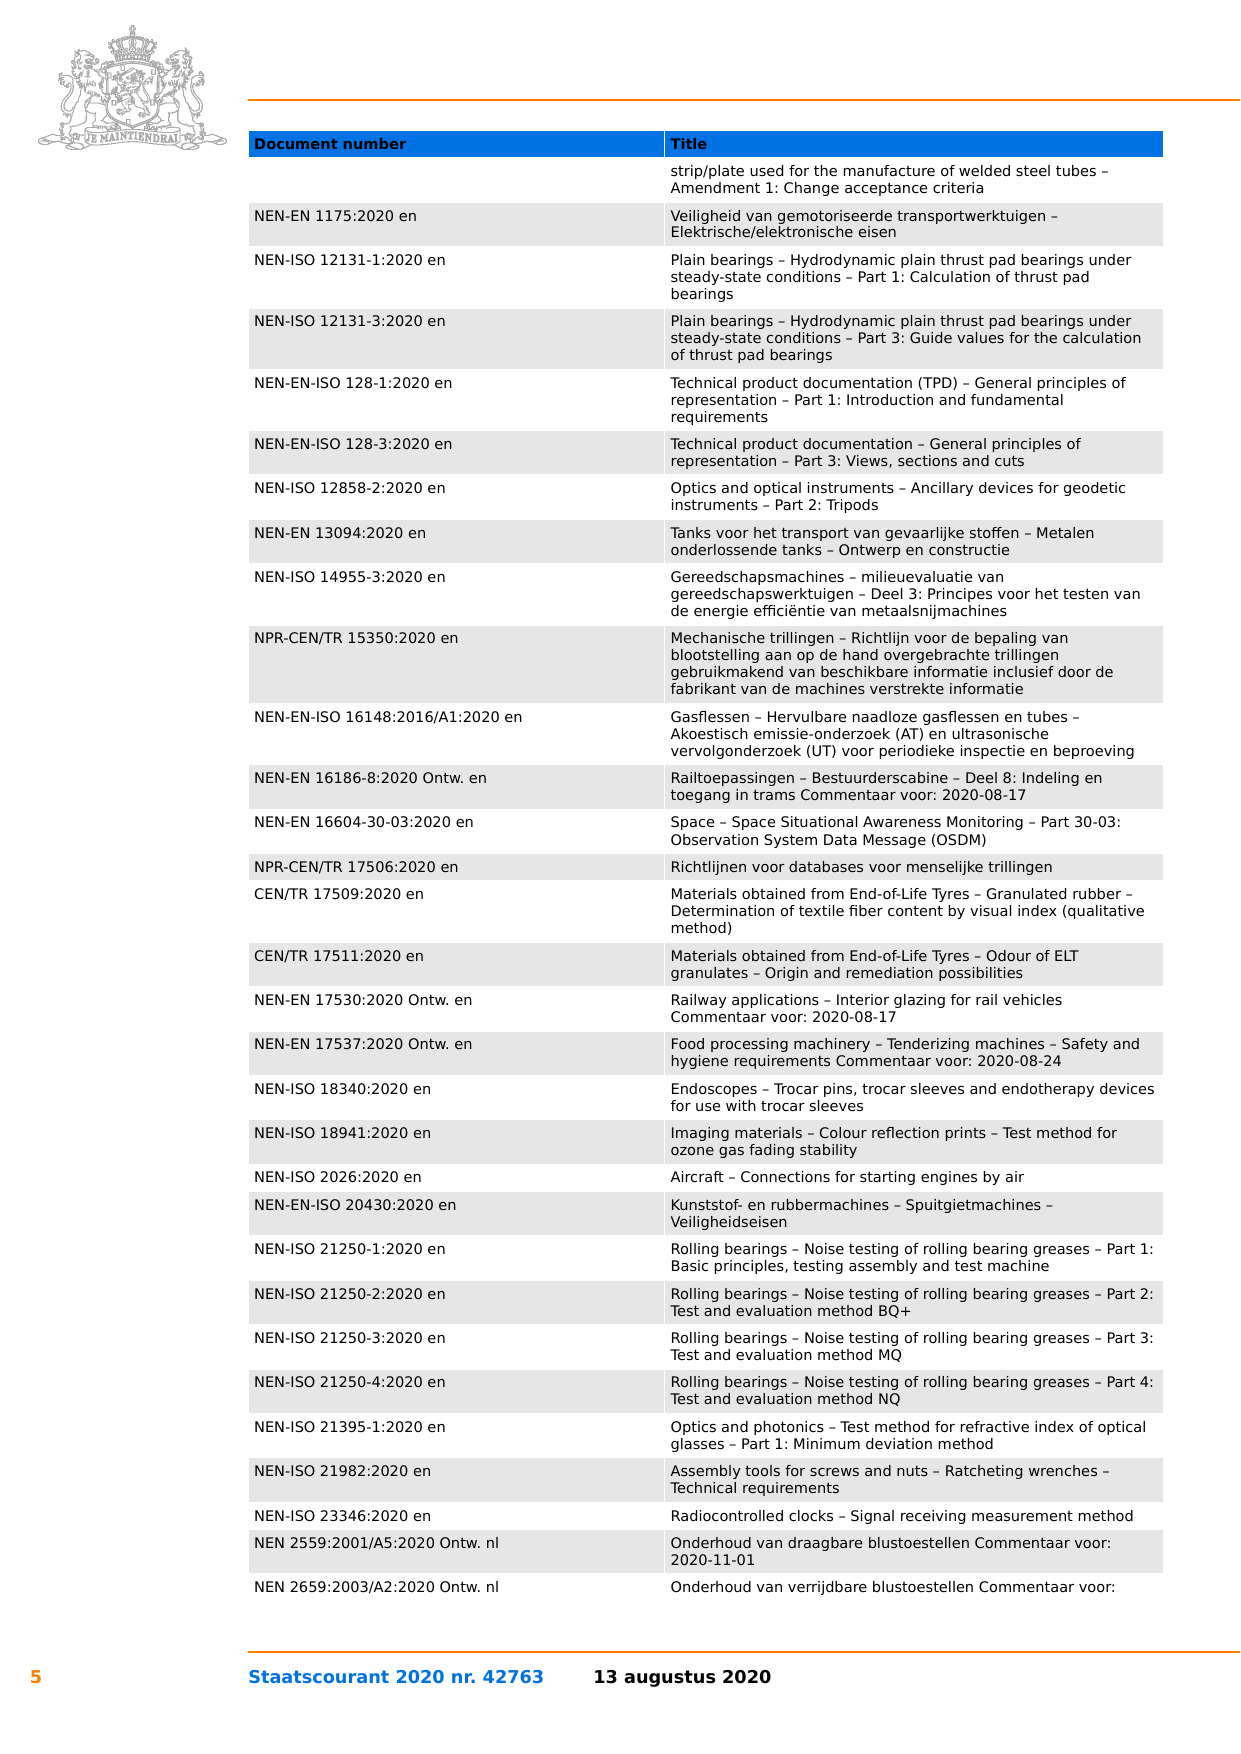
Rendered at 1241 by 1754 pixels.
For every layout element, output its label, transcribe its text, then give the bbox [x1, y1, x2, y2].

table_cell Technical product documentation (TPD) – General principles of representation – Part 1: Introduction and fundamental requirements [665, 370, 1163, 430]
table_cell NPR-CEN/TR 17506:2020 en [249, 854, 664, 880]
table_cell Railtoepassingen – Bestuurderscabine – Deel 8: Indeling en toegang in trams Commentaar voor: 2020-08-17 [665, 765, 1163, 809]
table_cell Radiocontrolled clocks – Signal receiving measurement method [665, 1503, 1163, 1529]
table_cell NEN-ISO 21250-2:2020 en [249, 1281, 664, 1324]
table_cell Gasflessen – Hervulbare naadloze gasflessen en tubes – Akoestisch emissie-onderzoek (AT) en ultrasonische vervolgonderzoek (UT) voor periodieke inspectie en beproeving [665, 704, 1163, 764]
picture [38, 25, 227, 150]
table_cell NEN-ISO 18941:2020 en [249, 1120, 664, 1164]
table_cell NEN-ISO 21395-1:2020 en [249, 1414, 664, 1457]
table_cell NEN-ISO 12858-2:2020 en [249, 476, 664, 519]
table_cell Gereedschapsmachines – milieuevaluatie van gereedschapswerktuigen – Deel 3: Principes voor het testen van de energie efficiëntie van metaalsnijmachines [665, 564, 1163, 624]
table_cell NEN-EN-ISO 128-1:2020 en [249, 370, 664, 430]
table_cell Space – Space Situational Awareness Monitoring – Part 30-03: Observation System Data Message (OSDM) [665, 810, 1163, 853]
table_cell Rolling bearings – Noise testing of rolling bearing greases – Part 2: Test and evaluation method BQ+ [665, 1281, 1163, 1324]
table_cell NEN-EN 1175:2020 en [249, 203, 664, 246]
table_cell Technical product documentation – General principles of representation – Part 3: Views, sections and cuts [665, 431, 1163, 474]
table_cell Tanks voor het transport van gevaarlijke stoffen – Metalen onderlossende tanks – Ontwerp en constructie [665, 520, 1163, 563]
table_cell NEN-EN 17537:2020 Ontw. en [249, 1032, 664, 1075]
table_cell NEN 2659:2003/A2:2020 Ontw. nl [249, 1575, 664, 1601]
table_cell CEN/TR 17511:2020 en [249, 943, 664, 986]
table_cell Assembly tools for screws and nuts – Ratcheting wrenches – Technical requirements [665, 1458, 1163, 1502]
table_cell NEN-ISO 12131-1:2020 en [249, 247, 664, 307]
table_cell NEN-EN-ISO 16148:2016/A1:2020 en [249, 704, 664, 764]
table_cell Endoscopes – Trocar pins, trocar sleeves and endotherapy devices for use with trocar sleeves [665, 1076, 1163, 1119]
table_cell [249, 158, 664, 202]
table_cell NEN-ISO 18340:2020 en [249, 1076, 664, 1119]
table_cell NEN-ISO 21250-1:2020 en [249, 1236, 664, 1280]
table_header Title [665, 131, 1163, 157]
table_cell NEN-ISO 12131-3:2020 en [249, 309, 664, 369]
table_cell strip/plate used for the manufacture of welded steel tubes – Amendment 1: Change acceptance criteria [665, 158, 1163, 202]
table_cell Veiligheid van gemotoriseerde transportwerktuigen – Elektrische/elektronische eisen [665, 203, 1163, 246]
table_cell NEN-ISO 21982:2020 en [249, 1458, 664, 1502]
table_cell NEN-EN 13094:2020 en [249, 520, 664, 563]
table_cell Aircraft – Connections for starting engines by air [665, 1165, 1163, 1191]
table_cell NEN-ISO 23346:2020 en [249, 1503, 664, 1529]
table_cell Rolling bearings – Noise testing of rolling bearing greases – Part 1: Basic principles, testing assembly and test machine [665, 1236, 1163, 1280]
table_cell NEN-ISO 14955-3:2020 en [249, 564, 664, 624]
table_cell NEN-ISO 2026:2020 en [249, 1165, 664, 1191]
table_cell Imaging materials – Colour reflection prints – Test method for ozone gas fading stability [665, 1120, 1163, 1164]
table_cell Rolling bearings – Noise testing of rolling bearing greases – Part 4: Test and evaluation method NQ [665, 1370, 1163, 1413]
table_cell NEN-EN 17530:2020 Ontw. en [249, 987, 664, 1031]
table_header Document number [249, 131, 664, 157]
table_cell Richtlijnen voor databases voor menselijke trillingen [665, 854, 1163, 880]
table_cell NEN-ISO 21250-4:2020 en [249, 1370, 664, 1413]
table_cell NEN-EN 16604-30-03:2020 en [249, 810, 664, 853]
table_cell Kunststof- en rubbermachines – Spuitgietmachines – Veiligheidseisen [665, 1192, 1163, 1235]
table_cell CEN/TR 17509:2020 en [249, 881, 664, 942]
table_cell NPR-CEN/TR 15350:2020 en [249, 626, 664, 703]
table_cell Optics and optical instruments – Ancillary devices for geodetic instruments – Part 2: Tripods [665, 476, 1163, 519]
table_cell Onderhoud van draagbare blustoestellen Commentaar voor: 2020-11-01 [665, 1530, 1163, 1573]
table_cell Railway applications – Interior glazing for rail vehicles Commentaar voor: 2020-08-17 [665, 987, 1163, 1031]
table_cell NEN-EN 16186-8:2020 Ontw. en [249, 765, 664, 809]
table_cell NEN 2559:2001/A5:2020 Ontw. nl [249, 1530, 664, 1573]
table_cell Materials obtained from End-of-Life Tyres – Granulated rubber – Determination of textile fiber content by visual index (qualitative method) [665, 881, 1163, 942]
table_cell Plain bearings – Hydrodynamic plain thrust pad bearings under steady-state conditions – Part 3: Guide values for the calculation of thrust pad bearings [665, 309, 1163, 369]
table_cell Onderhoud van verrijdbare blustoestellen Commentaar voor: [665, 1575, 1163, 1601]
table_cell Materials obtained from End-of-Life Tyres – Odour of ELT granulates – Origin and remediation possibilities [665, 943, 1163, 986]
table_cell Mechanische trillingen – Richtlijn voor de bepaling van blootstelling aan op de hand overgebrachte trillingen gebruikmakend van beschikbare informatie inclusief door de fabrikant van de machines verstrekte informatie [665, 626, 1163, 703]
table_cell Optics and photonics – Test method for refractive index of optical glasses – Part 1: Minimum deviation method [665, 1414, 1163, 1457]
table_cell Plain bearings – Hydrodynamic plain thrust pad bearings under steady-state conditions – Part 1: Calculation of thrust pad bearings [665, 247, 1163, 307]
table_cell NEN-EN-ISO 128-3:2020 en [249, 431, 664, 474]
table_cell Rolling bearings – Noise testing of rolling bearing greases – Part 3: Test and evaluation method MQ [665, 1325, 1163, 1368]
table_cell Food processing machinery – Tenderizing machines – Safety and hygiene requirements Commentaar voor: 2020-08-24 [665, 1032, 1163, 1075]
table_cell NEN-EN-ISO 20430:2020 en [249, 1192, 664, 1235]
table_cell NEN-ISO 21250-3:2020 en [249, 1325, 664, 1368]
